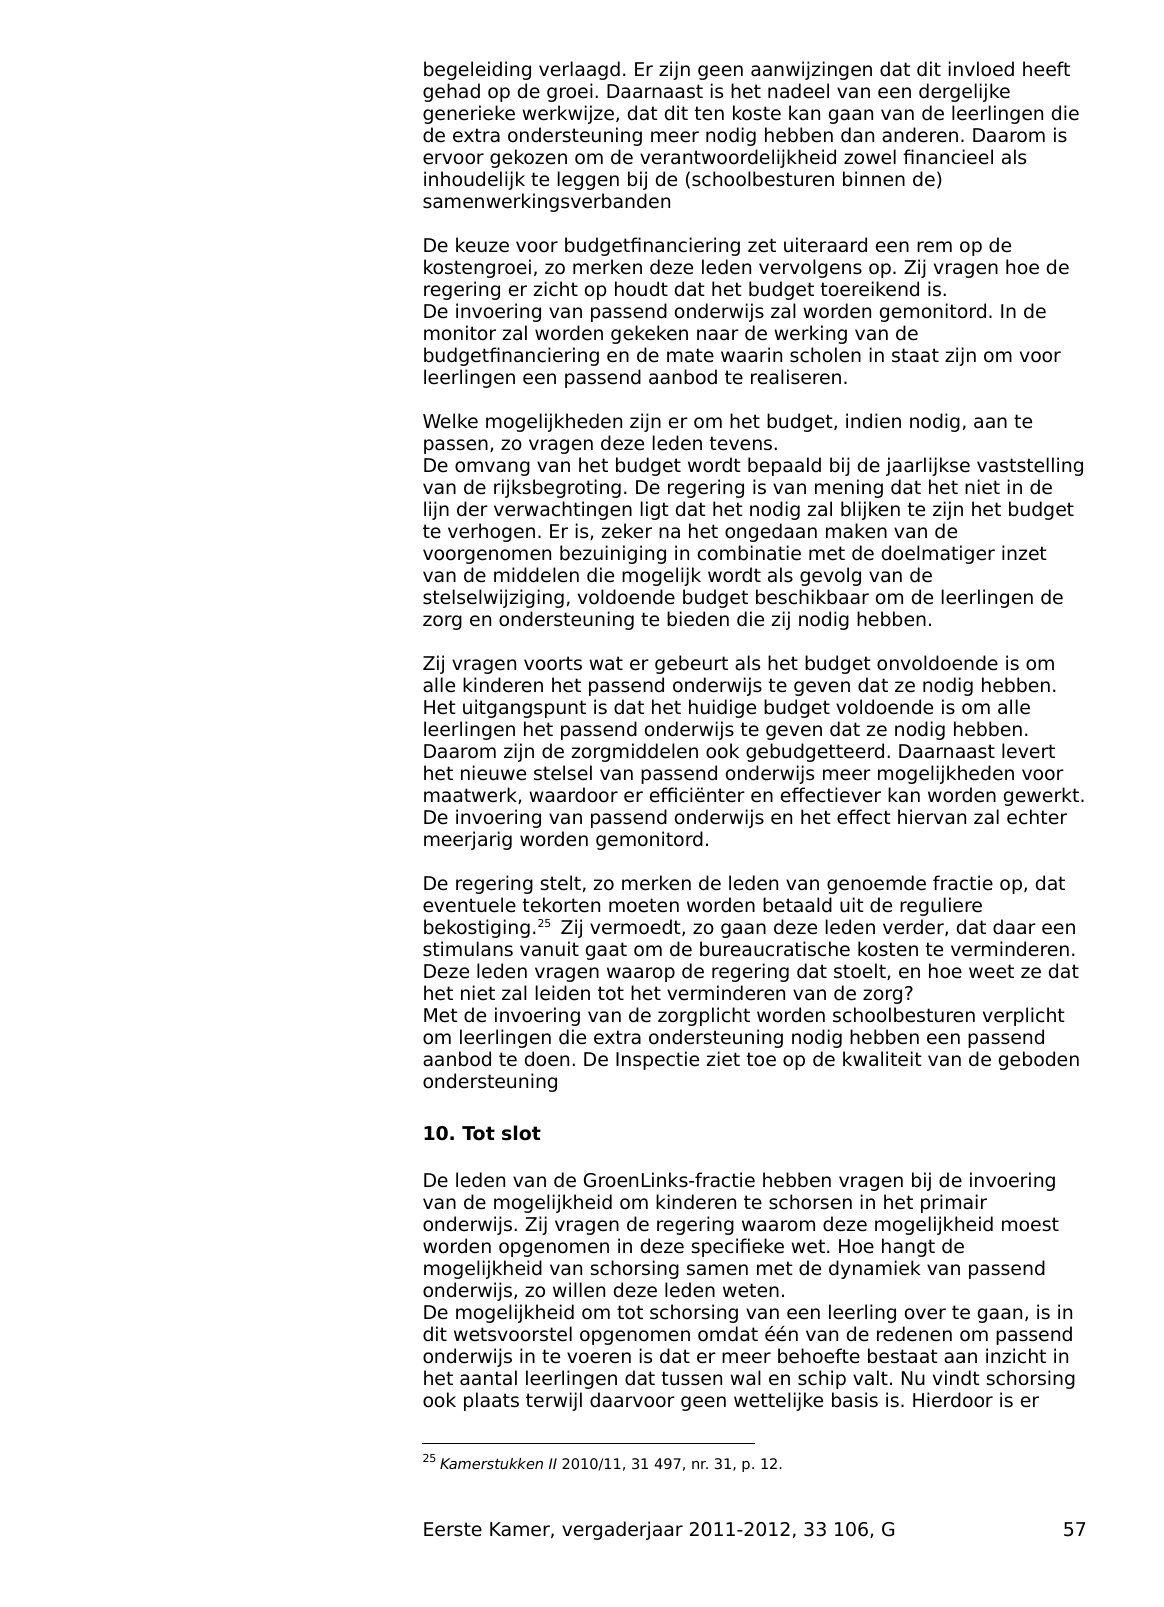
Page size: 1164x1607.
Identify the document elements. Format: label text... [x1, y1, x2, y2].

text De regering stelt, zo merken de leden van genoemde fractie op, dat eventuele tekorten moeten worden betaald uit de reguliere bekostiging. Zij vermoedt, zo gaan deze leden verder, dat daar een stimulans vanuit gaat om de bureaucratische kosten te verminderen. Deze leden vragen waarop de regering dat stoelt, en hoe weet ze dat het niet zal leiden tot het verminderen van de zorg? [422, 873, 1087, 1005]
text Het uitgangspunt is dat het huidige budget voldoende is om alle leerlingen het passend onderwijs te geven dat ze nodig hebben. Daarom zijn de zorgmiddelen ook gebudgetteerd. Daarnaast levert het nieuwe stelsel van passend onderwijs meer mogelijkheden voor maatwerk, waardoor er efficiënter en effectiever kan worden gewerkt. De invoering van passend onderwijs en het effect hiervan zal echter meerjarig worden gemonitord. [422, 697, 1087, 851]
text Zij vragen voorts wat er gebeurt als het budget onvoldoende is om alle kinderen het passend onderwijs te geven dat ze nodig hebben. [422, 653, 1087, 697]
text De omvang van het budget wordt bepaald bij de jaarlijkse vaststelling van de rijksbegroting. De regering is van mening dat het niet in de lijn der verwachtingen ligt dat het nodig zal blijken te zijn het budget te verhogen. Er is, zeker na het ongedaan maken van de voorgenomen bezuiniging in combinatie met de doelmatiger inzet van de middelen die mogelijk wordt als gevolg van de stelselwijziging, voldoende budget beschikbaar om de leerlingen de zorg en ondersteuning te bieden die zij nodig hebben. [422, 455, 1087, 631]
subtitle 10. Tot slot [422, 1123, 1087, 1145]
text Met de invoering van de zorgplicht worden schoolbesturen verplicht om leerlingen die extra ondersteuning nodig hebben een passend aanbod te doen. De Inspectie ziet toe op de kwaliteit van de geboden ondersteuning [422, 1005, 1087, 1093]
text begeleiding verlaagd. Er zijn geen aanwijzingen dat dit invloed heeft gehad op de groei. Daarnaast is het nadeel van een dergelijke generieke werkwijze, dat dit ten koste kan gaan van de leerlingen die de extra ondersteuning meer nodig hebben dan anderen. Daarom is ervoor gekozen om de verantwoordelijkheid zowel financieel als inhoudelijk te leggen bij de (schoolbesturen binnen de) samenwerkingsverbanden [422, 59, 1087, 213]
text De keuze voor budgetfinanciering zet uiteraard een rem op de kostengroei, zo merken deze leden vervolgens op. Zij vragen hoe de regering er zicht op houdt dat het budget toereikend is. [422, 235, 1087, 301]
text De leden van de GroenLinks-fractie hebben vragen bij de invoering van de mogelijkheid om kinderen te schorsen in het primair onderwijs. Zij vragen de regering waarom deze mogelijkheid moest worden opgenomen in deze specifieke wet. Hoe hangt de mogelijkheid van schorsing samen met de dynamiek van passend onderwijs, zo willen deze leden weten. [422, 1170, 1087, 1302]
text De invoering van passend onderwijs zal worden gemonitord. In de monitor zal worden gekeken naar de werking van de budgetfinanciering en de mate waarin scholen in staat zijn om voor leerlingen een passend aanbod te realiseren. [422, 301, 1087, 389]
text Welke mogelijkheden zijn er om het budget, indien nodig, aan te passen, zo vragen deze leden tevens. [422, 411, 1087, 455]
text Kamerstukken II 2010/11, 31 497, nr. 31, p. 12. [422, 1452, 1087, 1474]
text De mogelijkheid om tot schorsing van een leerling over te gaan, is in dit wetsvoorstel opgenomen omdat één van de redenen om passend onderwijs in te voeren is dat er meer behoefte bestaat aan inzicht in het aantal leerlingen dat tussen wal en schip valt. Nu vindt schorsing ook plaats terwijl daarvoor geen wettelijke basis is. Hierdoor is er [422, 1302, 1087, 1412]
